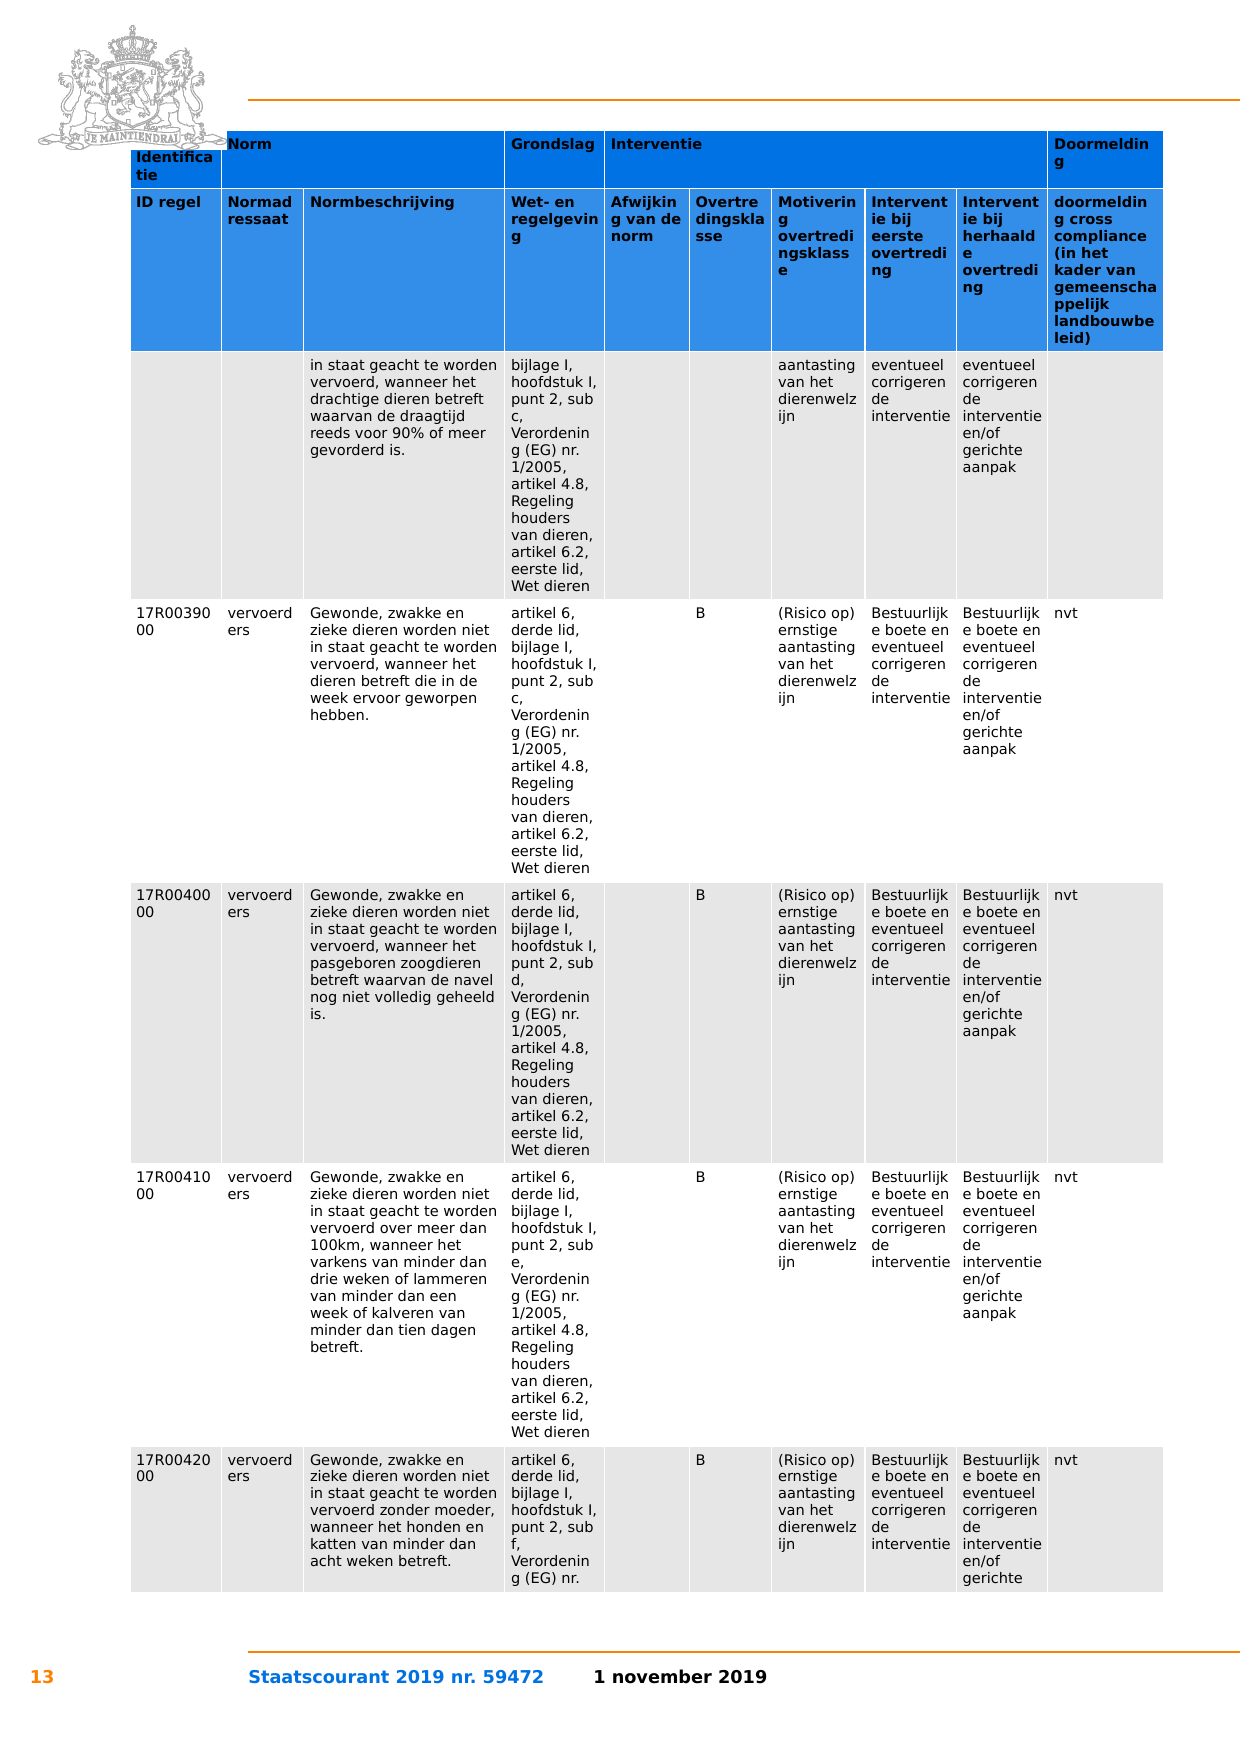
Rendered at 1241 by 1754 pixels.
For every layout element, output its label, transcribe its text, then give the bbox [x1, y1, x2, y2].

table_cell aantasting van het dierenwelzijn [772, 352, 864, 599]
table_cell [605, 883, 689, 1163]
table_cell Bestuurlijke boete en eventueel corrigerende interventie [866, 1165, 956, 1446]
table_header Identificatie [131, 150, 221, 188]
table_cell artikel 6, derde lid, bijlage I, hoofdstuk I, punt 2, sub e, Verordening (EG) nr. 1/2005, artikel 4.8, Regeling houders van dieren, artikel 6.2, eerste lid, Wet dieren [505, 1165, 604, 1446]
table_cell [605, 352, 689, 599]
table_cell Gewonde, zwakke en zieke dieren worden niet in staat geacht te worden vervoerd, wanneer het pasgeboren zoogdieren betreft waarvan de navel nog niet volledig geheeld is. [304, 883, 504, 1163]
table_cell artikel 6, derde lid, bijlage I, hoofdstuk I, punt 2, sub d, Verordening (EG) nr. 1/2005, artikel 4.8, Regeling houders van dieren, artikel 6.2, eerste lid, Wet dieren [505, 883, 604, 1163]
table_cell in staat geacht te worden vervoerd, wanneer het drachtige dieren betreft waarvan de draagtijd reeds voor 90% of meer gevorderd is. [304, 352, 504, 599]
table_header Doormelding [1048, 131, 1163, 188]
table_cell [222, 352, 303, 599]
table_cell B [690, 600, 771, 881]
table_cell [605, 1447, 689, 1592]
table_cell eventueel corrigerende interventie en/of gerichte aanpak [957, 352, 1047, 599]
table_cell bijlage I, hoofdstuk I, punt 2, sub c, Verordening (EG) nr. 1/2005, artikel 4.8, Regeling houders van dieren, artikel 6.2, eerste lid, Wet dieren [505, 352, 604, 599]
table_cell B [690, 883, 771, 1163]
table_cell [1048, 352, 1163, 599]
table_header Interventie [605, 131, 1047, 188]
table_cell Normbeschrijving [304, 189, 504, 351]
table_cell 17R0040000 [131, 883, 221, 1163]
table_cell nvt [1048, 1165, 1163, 1446]
table_cell Gewonde, zwakke en zieke dieren worden niet in staat geacht te worden vervoerd over meer dan 100km, wanneer het varkens van minder dan drie weken of lammeren van minder dan een week of kalveren van minder dan tien dagen betreft. [304, 1165, 504, 1446]
table_cell Gewonde, zwakke en zieke dieren worden niet in staat geacht te worden vervoerd zonder moeder, wanneer het honden en katten van minder dan acht weken betreft. [304, 1447, 504, 1592]
table_cell 17R0041000 [131, 1165, 221, 1446]
table_cell Bestuurlijke boete en eventueel corrigerende interventie [866, 883, 956, 1163]
table_cell vervoerders [222, 600, 303, 881]
table_cell Interventie bij eerste overtreding [866, 189, 956, 351]
table_cell Overtredingsklasse [690, 189, 771, 351]
table_header Norm [222, 131, 504, 188]
table_cell Normadressaat [222, 189, 303, 351]
table_cell Bestuurlijke boete en eventueel corrigerende interventie [866, 1447, 956, 1592]
picture [38, 25, 227, 150]
table_cell (Risico op) ernstige aantasting van het dierenwelzijn [772, 1447, 864, 1592]
table_cell eventueel corrigerende interventie [866, 352, 956, 599]
table_cell Wet- en regelgeving [505, 189, 604, 351]
table_cell Bestuurlijke boete en eventueel corrigerende interventie en/of gerichte aanpak [957, 883, 1047, 1163]
table_cell nvt [1048, 1447, 1163, 1592]
table_cell vervoerders [222, 1447, 303, 1592]
table_cell Interventie bij herhaalde overtreding [957, 189, 1047, 351]
table_cell Motivering overtredingsklasse [772, 189, 864, 351]
table_cell artikel 6, derde lid, bijlage I, hoofdstuk I, punt 2, sub f, Verordening (EG) nr. [505, 1447, 604, 1592]
table_cell Afwijking van de norm [605, 189, 689, 351]
table_cell (Risico op) ernstige aantasting van het dierenwelzijn [772, 1165, 864, 1446]
table_cell (Risico op) ernstige aantasting van het dierenwelzijn [772, 883, 864, 1163]
table_cell vervoerders [222, 1165, 303, 1446]
table_cell [605, 1165, 689, 1446]
table_cell [131, 352, 221, 599]
table_cell ID regel [131, 189, 221, 351]
table_cell [690, 352, 771, 599]
table_cell Bestuurlijke boete en eventueel corrigerende interventie en/of gerichte aanpak [957, 600, 1047, 881]
table_cell artikel 6, derde lid, bijlage I, hoofdstuk I, punt 2, sub c, Verordening (EG) nr. 1/2005, artikel 4.8, Regeling houders van dieren, artikel 6.2, eerste lid, Wet dieren [505, 600, 604, 881]
table_cell [605, 600, 689, 881]
table_cell B [690, 1165, 771, 1446]
table_header Grondslag [505, 131, 604, 188]
table_cell Bestuurlijke boete en eventueel corrigerende interventie [866, 600, 956, 881]
table_cell Bestuurlijke boete en eventueel corrigerende interventie en/of gerichte [957, 1447, 1047, 1592]
table_cell B [690, 1447, 771, 1592]
table_cell 17R0042000 [131, 1447, 221, 1592]
table_cell nvt [1048, 600, 1163, 881]
table_cell Bestuurlijke boete en eventueel corrigerende interventie en/of gerichte aanpak [957, 1165, 1047, 1446]
table_cell (Risico op) ernstige aantasting van het dierenwelzijn [772, 600, 864, 881]
table_cell 17R0039000 [131, 600, 221, 881]
table_cell vervoerders [222, 883, 303, 1163]
table_cell nvt [1048, 883, 1163, 1163]
table_cell Gewonde, zwakke en zieke dieren worden niet in staat geacht te worden vervoerd, wanneer het dieren betreft die in de week ervoor geworpen hebben. [304, 600, 504, 881]
table_cell doormelding cross compliance (in het kader van gemeenschappelijk landbouwbeleid) [1048, 189, 1163, 351]
